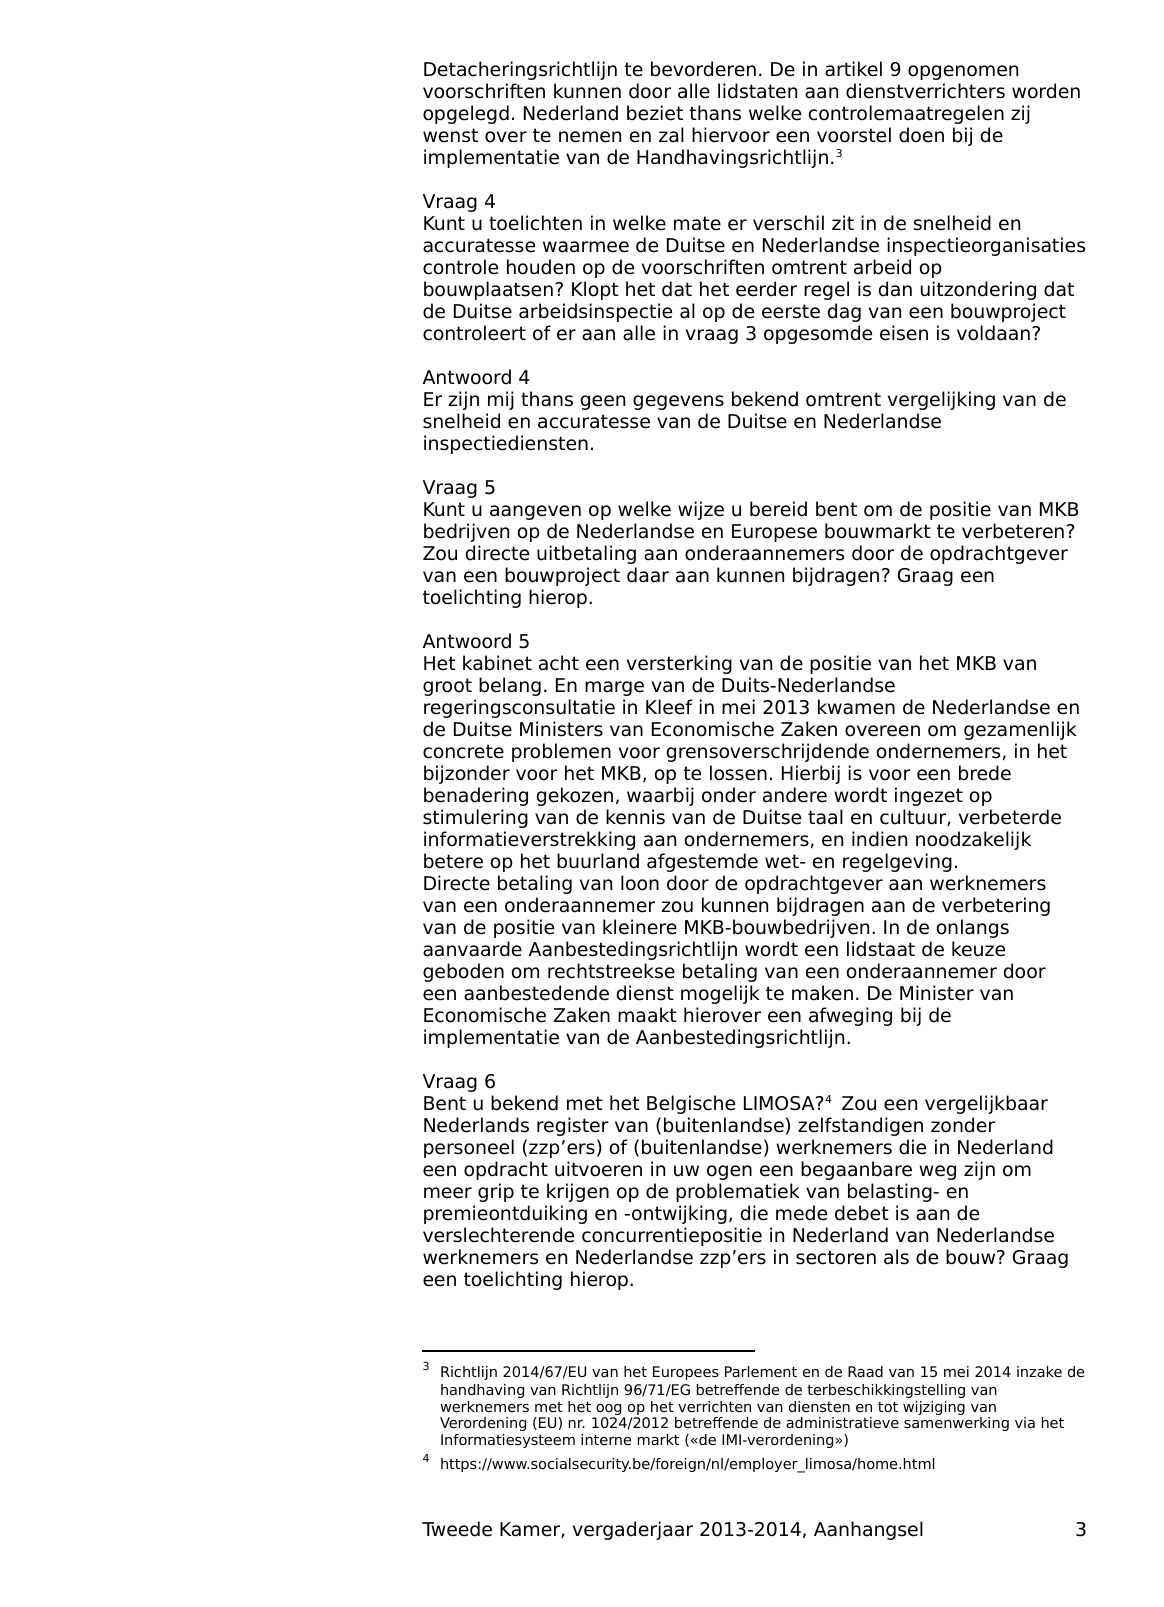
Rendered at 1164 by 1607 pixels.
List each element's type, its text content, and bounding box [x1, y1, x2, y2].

text Vraag 4 [422, 191, 1087, 213]
text Vraag 6 [422, 1071, 1087, 1093]
text Vraag 5 [422, 477, 1087, 499]
text https://www.socialsecurity.be/foreign/nl/employer_limosa/home.html [422, 1452, 1087, 1474]
text Antwoord 4 [422, 367, 1087, 389]
text Kunt u toelichten in welke mate er verschil zit in de snelheid en accuratesse waarmee de Duitse en Nederlandse inspectieorganisaties controle houden op de voorschriften omtrent arbeid op bouwplaatsen? Klopt het dat het eerder regel is dan uitzondering dat de Duitse arbeidsinspectie al op de eerste dag van een bouwproject controleert of er aan alle in vraag 3 opgesomde eisen is voldaan? [422, 213, 1087, 345]
text Er zijn mij thans geen gegevens bekend omtrent vergelijking van de snelheid en accuratesse van de Duitse en Nederlandse inspectiediensten. [422, 389, 1087, 455]
text Bent u bekend met het Belgische LIMOSA? Zou een vergelijkbaar Nederlands register van (buitenlandse) zelfstandigen zonder personeel (zzp’ers) of (buitenlandse) werknemers die in Nederland een opdracht uitvoeren in uw ogen een begaanbare weg zijn om meer grip te krijgen op de problematiek van belasting- en premieontduiking en -ontwijking, die mede debet is aan de verslechterende concurrentiepositie in Nederland van Nederlandse werknemers en Nederlandse zzp’ers in sectoren als de bouw? Graag een toelichting hierop. [422, 1093, 1087, 1291]
text Directe betaling van loon door de opdrachtgever aan werknemers van een onderaannemer zou kunnen bijdragen aan de verbetering van de positie van kleinere MKB-bouwbedrijven. In de onlangs aanvaarde Aanbestedingsrichtlijn wordt een lidstaat de keuze geboden om rechtstreekse betaling van een onderaannemer door een aanbestedende dienst mogelijk te maken. De Minister van Economische Zaken maakt hierover een afweging bij de implementatie van de Aanbestedingsrichtlijn. [422, 873, 1087, 1049]
text Het kabinet acht een versterking van de positie van het MKB van groot belang. En marge van de Duits-Nederlandse regeringsconsultatie in Kleef in mei 2013 kwamen de Nederlandse en de Duitse Ministers van Economische Zaken overeen om gezamenlijk concrete problemen voor grensoverschrijdende ondernemers, in het bijzonder voor het MKB, op te lossen. Hierbij is voor een brede benadering gekozen, waarbij onder andere wordt ingezet op stimulering van de kennis van de Duitse taal en cultuur, verbeterde informatieverstrekking aan ondernemers, en indien noodzakelijk betere op het buurland afgestemde wet- en regelgeving. [422, 653, 1087, 873]
text Kunt u aangeven op welke wijze u bereid bent om de positie van MKB bedrijven op de Nederlandse en Europese bouwmarkt te verbeteren? Zou directe uitbetaling aan onderaannemers door de opdrachtgever van een bouwproject daar aan kunnen bijdragen? Graag een toelichting hierop. [422, 499, 1087, 609]
text Richtlijn 2014/67/EU van het Europees Parlement en de Raad van 15 mei 2014 inzake de handhaving van Richtlijn 96/71/EG betreffende de terbeschikkingstelling van werknemers met het oog op het verrichten van diensten en tot wijziging van Verordening (EU) nr. 1024/2012 betreffende de administratieve samenwerking via het Informatiesysteem interne markt («de IMI-verordening») [422, 1360, 1087, 1449]
text Antwoord 5 [422, 631, 1087, 653]
text Detacheringsrichtlijn te bevorderen. De in artikel 9 opgenomen voorschriften kunnen door alle lidstaten aan dienstverrichters worden opgelegd. Nederland beziet thans welke controlemaatregelen zij wenst over te nemen en zal hiervoor een voorstel doen bij de implementatie van de Handhavingsrichtlijn. [422, 59, 1087, 169]
